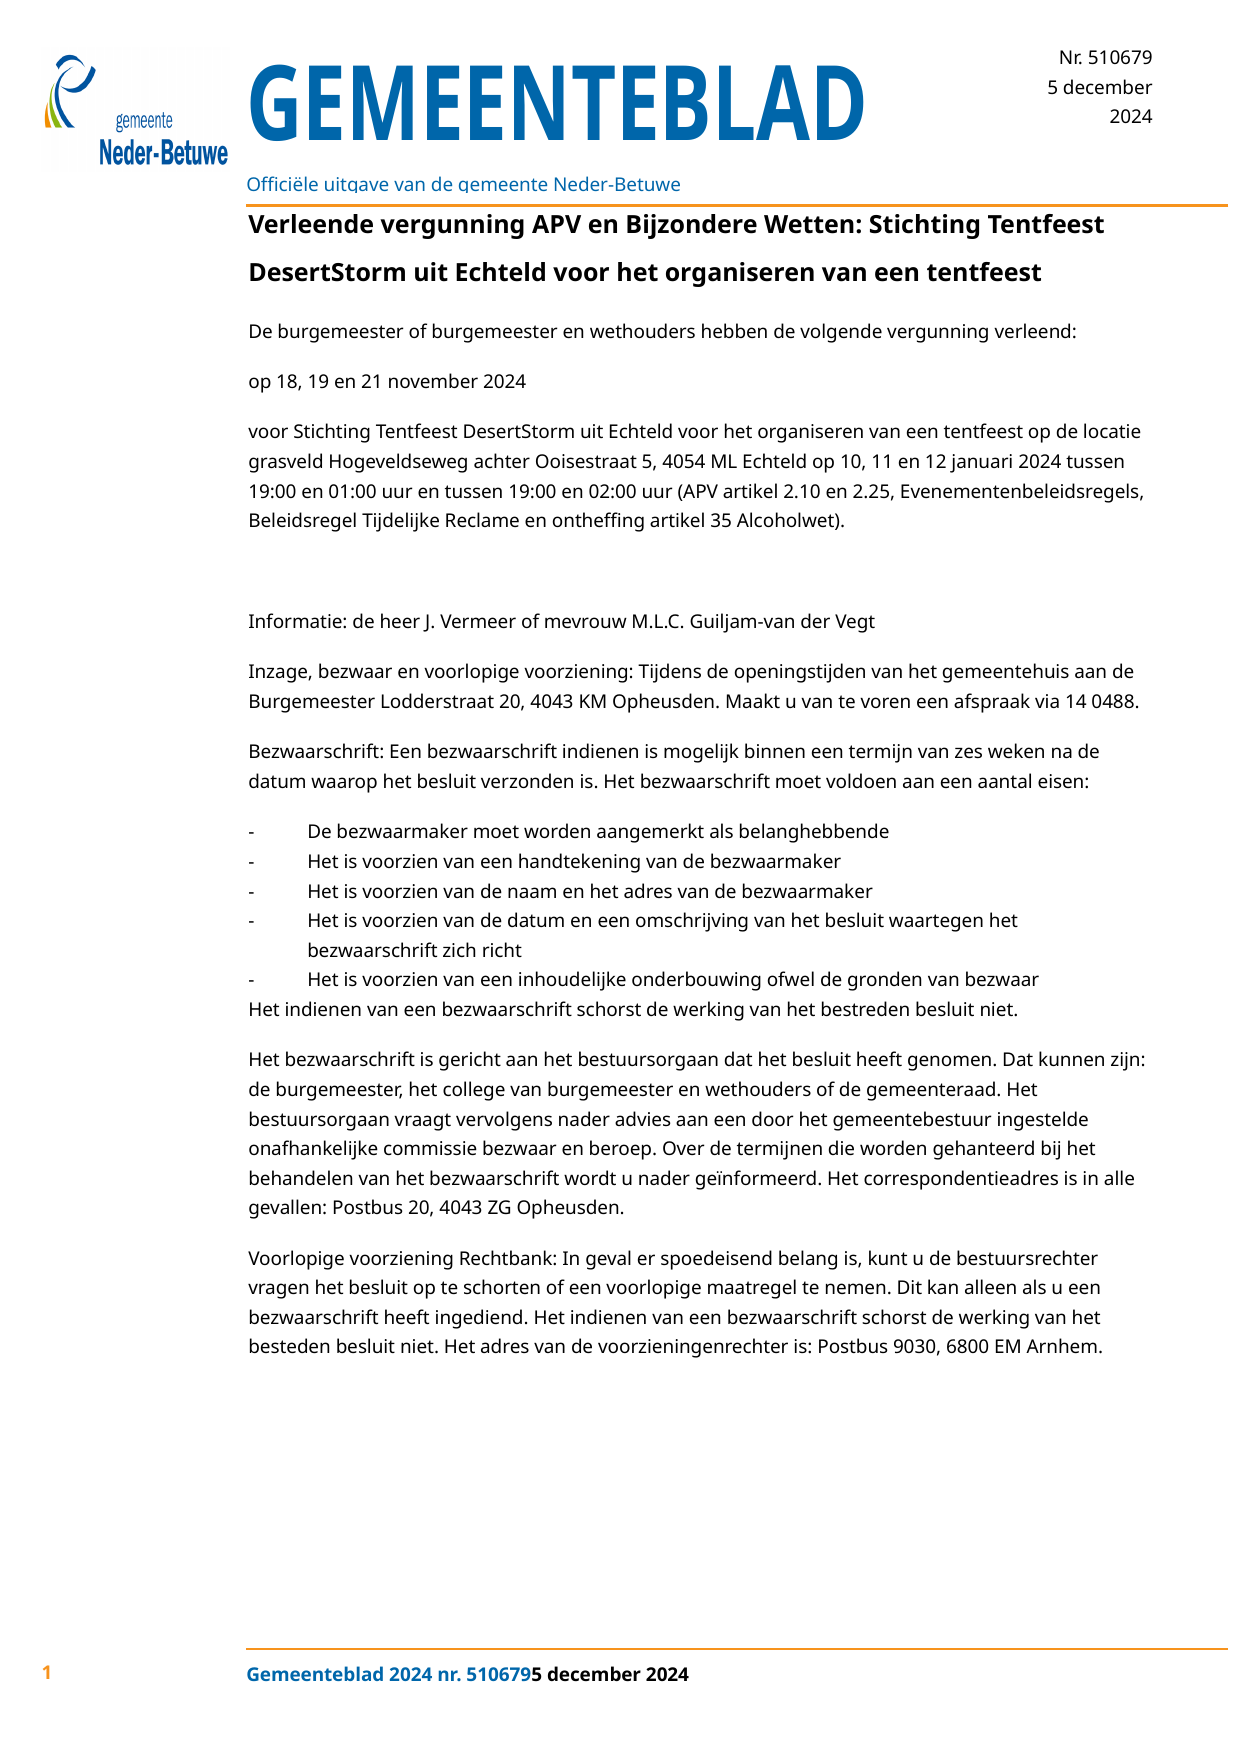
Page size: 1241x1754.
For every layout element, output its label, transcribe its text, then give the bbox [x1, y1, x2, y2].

list Het is voorzien van een inhoudelijke onderbouwing ofwel de gronden van bezwaar [248, 967, 1152, 992]
text De burgemeester of burgemeester en wethouders hebben de volgende vergunning verleend: [248, 318, 1152, 344]
list Het is voorzien van een handtekening van de bezwaarmaker [248, 848, 1152, 874]
list Het is voorzien van de datum en een omschrijving van het besluit waartegen het bezwaarschrift zich richt [248, 907, 1152, 963]
text Inzage, bezwaar en voorlopige voorziening: Tijdens de openingstijden van het gemeentehuis aan de Burgemeester Lodderstraat 20, 4043 KM Opheusden. Maakt u van te voren een afspraak via 14 0488. [248, 659, 1152, 714]
picture [41, 47, 231, 172]
text Bezwaarschrift: Een bezwaarschrift indienen is mogelijk binnen een termijn van zes weken na de datum waarop het besluit verzonden is. Het bezwaarschrift moet voldoen aan een aantal eisen: [248, 739, 1152, 794]
text Het bezwaarschrift is gericht aan het bestuursorgaan dat het besluit heeft genomen. Dat kunnen zijn: de burgemeester, het college van burgemeester en wethouders of de gemeenteraad. Het bestuursorgaan vraagt vervolgens nader advies aan een door het gemeentebestuur ingestelde onafhankelijke commissie bezwaar en beroep. Over de termijnen die worden gehanteerd bij het behandelen van het bezwaarschrift wordt u nader geïnformeerd. Het correspondentieadres is in alle gevallen: Postbus 20, 4043 ZG Opheusden. [248, 1047, 1152, 1220]
text voor Stichting Tentfeest DesertStorm uit Echteld voor het organiseren van een tentfeest op de locatie grasveld Hogeveldseweg achter Ooisestraat 5, 4054 ML Echteld op 10, 11 en 12 januari 2024 tussen 19:00 en 01:00 uur en tussen 19:00 en 02:00 uur (APV artikel 2.10 en 2.25, Evenementenbeleidsregels, Beleidsregel Tijdelijke Reclame en ontheffing artikel 35 Alcoholwet). [248, 419, 1152, 533]
list De bezwaarmaker moet worden aangemerkt als belanghebbende [248, 819, 1152, 844]
text op 18, 19 en 21 november 2024 [248, 368, 1152, 394]
text Informatie: de heer J. Vermeer of mevrouw M.L.C. Guiljam-van der Vegt [248, 608, 1152, 634]
text Het indienen van een bezwaarschrift schorst de werking van het bestreden besluit niet. [248, 996, 1152, 1022]
text Voorlopige voorziening Rechtbank: In geval er spoedeisend belang is, kunt u de bestuursrechter vragen het besluit op te schorten of een voorlopige maatregel te nemen. Dit kan alleen als u een bezwaarschrift heeft ingediend. Het indienen van een bezwaarschrift schorst de werking van het besteden besluit niet. Het adres van de voorzieningenrechter is: Postbus 9030, 6800 EM Arnhem. [248, 1245, 1152, 1359]
text Verleende vergunning APV en Bijzondere Wetten: Stichting Tentfeest DesertStorm uit Echteld voor het organiseren van een tentfeest [248, 207, 1152, 288]
list Het is voorzien van de naam en het adres van de bezwaarmaker [248, 878, 1152, 904]
